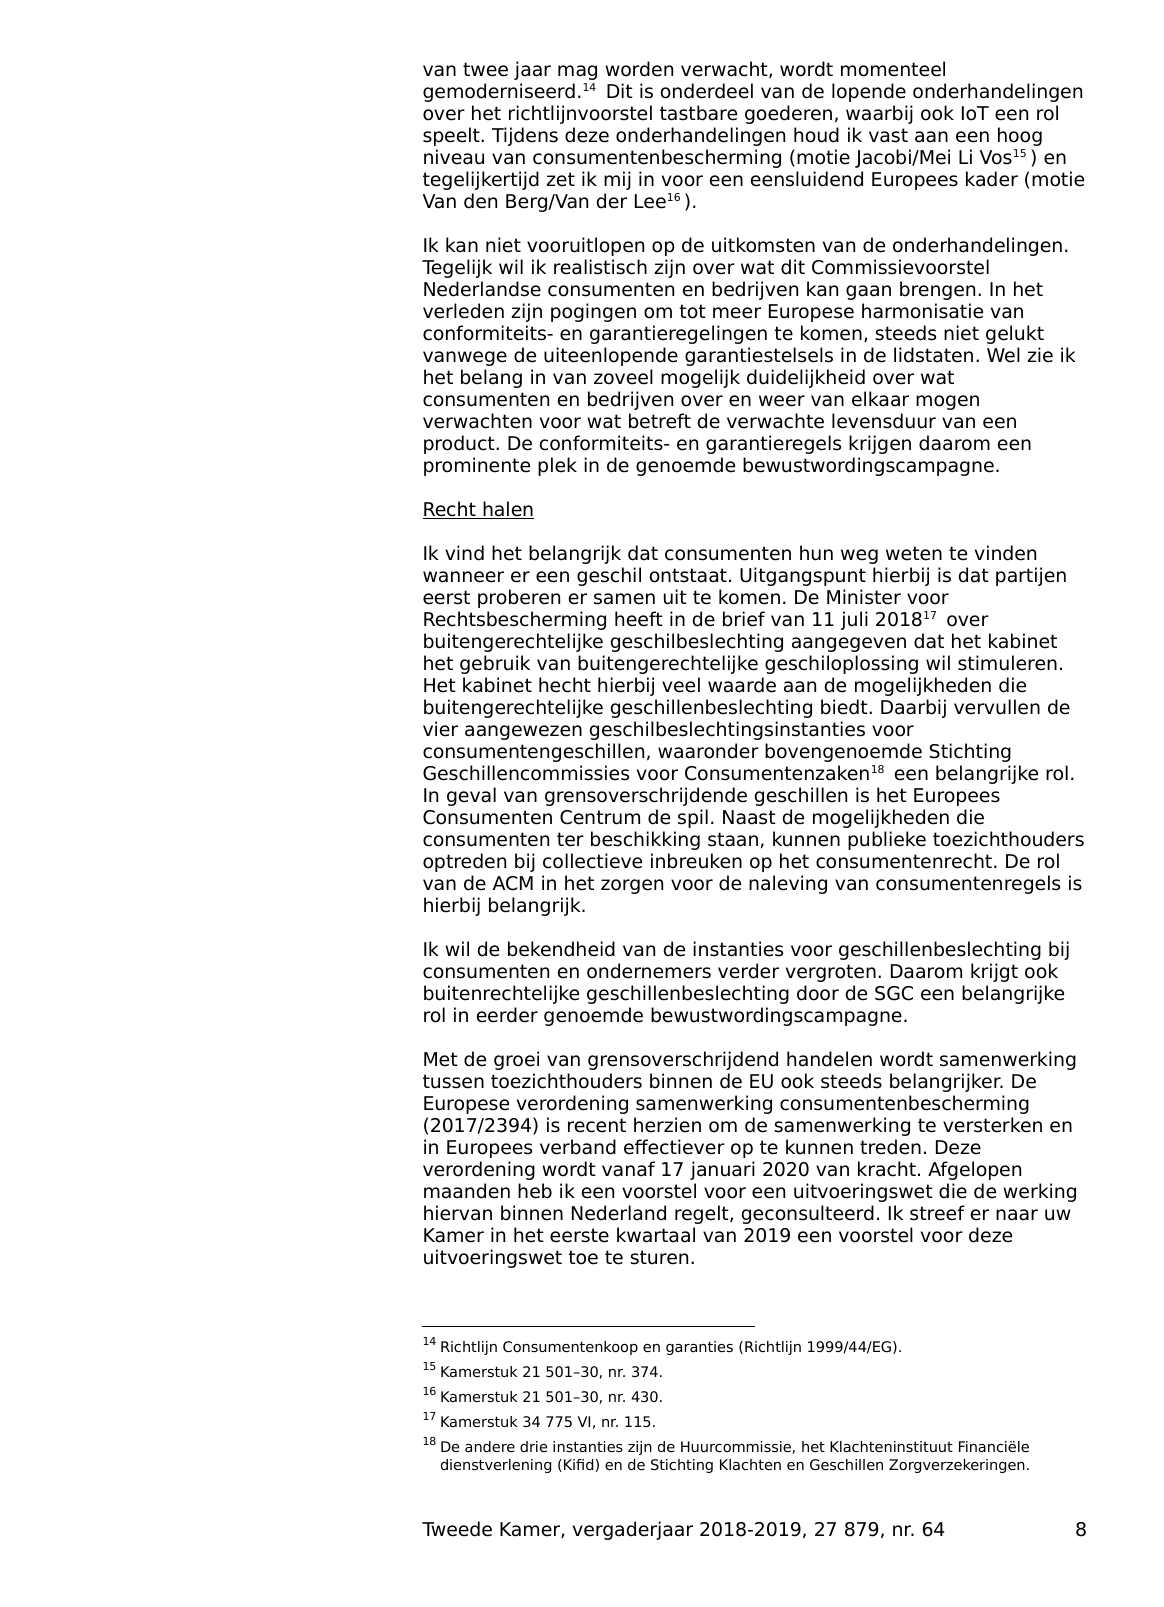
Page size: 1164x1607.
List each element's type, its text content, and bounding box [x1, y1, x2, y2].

text Ik vind het belangrijk dat consumenten hun weg weten te vinden wanneer er een geschil ontstaat. Uitgangspunt hierbij is dat partijen eerst proberen er samen uit te komen. De Minister voor Rechtsbescherming heeft in de brief van 11 juli 2018 over buitengerechtelijke geschilbeslechting aangegeven dat het kabinet het gebruik van buitengerechtelijke geschiloplossing wil stimuleren. Het kabinet hecht hierbij veel waarde aan de mogelijkheden die buitengerechtelijke geschillenbeslechting biedt. Daarbij vervullen de vier aangewezen geschilbeslechtingsinstanties voor consumentengeschillen, waaronder bovengenoemde Stichting Geschillencommissies voor Consumentenzaken een belangrijke rol. In geval van grensoverschrijdende geschillen is het Europees Consumenten Centrum de spil. Naast de mogelijkheden die consumenten ter beschikking staan, kunnen publieke toezichthouders optreden bij collectieve inbreuken op het consumentenrecht. De rol van de ACM in het zorgen voor de naleving van consumentenregels is hierbij belangrijk. [422, 543, 1087, 917]
text Ik wil de bekendheid van de instanties voor geschillenbeslechting bij consumenten en ondernemers verder vergroten. Daarom krijgt ook buitenrechtelijke geschillenbeslechting door de SGC een belangrijke rol in eerder genoemde bewustwordingscampagne. [422, 939, 1087, 1027]
text Kamerstuk 21 501–30, nr. 374. [422, 1360, 1087, 1382]
text Met de groei van grensoverschrijdend handelen wordt samenwerking tussen toezichthouders binnen de EU ook steeds belangrijker. De Europese verordening samenwerking consumentenbescherming (2017/2394) is recent herzien om de samenwerking te versterken en in Europees verband effectiever op te kunnen treden. Deze verordening wordt vanaf 17 januari 2020 van kracht. Afgelopen maanden heb ik een voorstel voor een uitvoeringswet die de werking hiervan binnen Nederland regelt, geconsulteerd. Ik streef er naar uw Kamer in het eerste kwartaal van 2019 een voorstel voor deze uitvoeringswet toe te sturen. [422, 1049, 1087, 1269]
text De andere drie instanties zijn de Huurcommissie, het Klachteninstituut Financiële dienstverlening (Kifid) en de Stichting Klachten en Geschillen Zorgverzekeringen. [422, 1435, 1087, 1474]
text Richtlijn Consumentenkoop en garanties (Richtlijn 1999/44/EG). [422, 1335, 1087, 1357]
subtitle Recht halen [422, 499, 1087, 521]
text Ik kan niet vooruitlopen op de uitkomsten van de onderhandelingen. Tegelijk wil ik realistisch zijn over wat dit Commissievoorstel Nederlandse consumenten en bedrijven kan gaan brengen. In het verleden zijn pogingen om tot meer Europese harmonisatie van conformiteits- en garantieregelingen te komen, steeds niet gelukt vanwege de uiteenlopende garantiestelsels in de lidstaten. Wel zie ik het belang in van zoveel mogelijk duidelijkheid over wat consumenten en bedrijven over en weer van elkaar mogen verwachten voor wat betreft de verwachte levensduur van een product. De conformiteits- en garantieregels krijgen daarom een prominente plek in de genoemde bewustwordingscampagne. [422, 235, 1087, 477]
text Kamerstuk 34 775 VI, nr. 115. [422, 1410, 1087, 1432]
text van twee jaar mag worden verwacht, wordt momenteel gemoderniseerd. Dit is onderdeel van de lopende onderhandelingen over het richtlijnvoorstel tastbare goederen, waarbij ook IoT een rol speelt. Tijdens deze onderhandelingen houd ik vast aan een hoog niveau van consumentenbescherming (motie Jacobi/Mei Li Vos) en tegelijkertijd zet ik mij in voor een eensluidend Europees kader (motie Van den Berg/Van der Lee). [422, 59, 1087, 213]
text Kamerstuk 21 501–30, nr. 430. [422, 1385, 1087, 1407]
